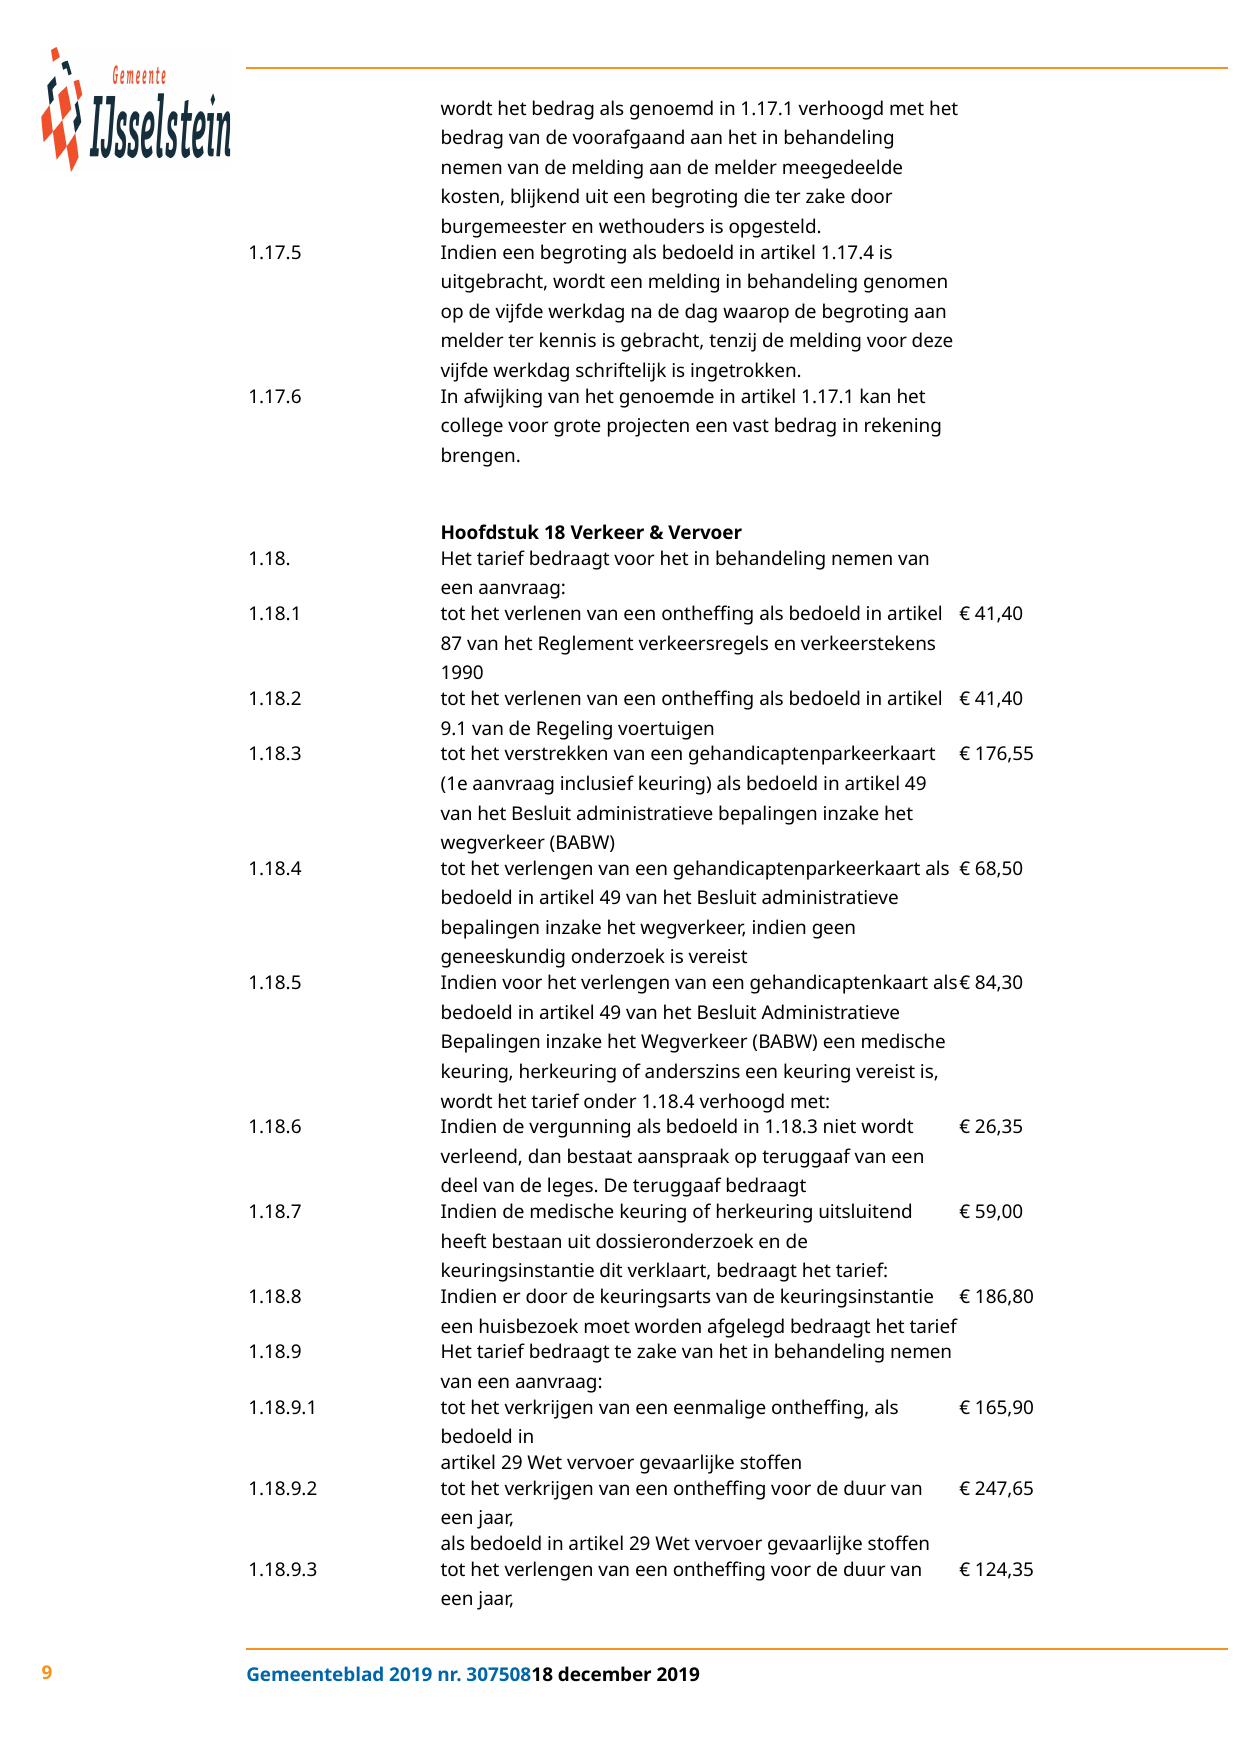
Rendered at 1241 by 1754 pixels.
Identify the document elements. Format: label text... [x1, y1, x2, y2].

table_cell Indien de medische keuring of herkeuring uitsluitend heeft bestaan uit dossieronderzoek en de keuringsinstantie dit verklaart, bedraagt het tarief: [440, 1199, 959, 1283]
table_cell 1.18.9.1 [248, 1394, 440, 1449]
table_cell [959, 494, 1152, 519]
table_cell 1.17.6 [248, 383, 440, 468]
table_cell € 247,65 [959, 1475, 1152, 1530]
table_cell € 186,80 [959, 1283, 1152, 1339]
table_cell 1.18.3 [248, 741, 440, 855]
table_cell tot het verlenen van een ontheffing als bedoeld in artikel 9.1 van de Regeling voertuigen [440, 685, 959, 741]
table_cell Indien er door de keuringsarts van de keuringsinstantie een huisbezoek moet worden afgelegd bedraagt het tarief [440, 1283, 959, 1339]
table_cell tot het verstrekken van een gehandicaptenparkeerkaart (1e aanvraag inclusief keuring) als bedoeld in artikel 49 van het Besluit administratieve bepalingen inzake het wegverkeer (BABW) [440, 741, 959, 855]
table_cell 1.18.2 [248, 685, 440, 741]
table_cell Indien de vergunning als bedoeld in 1.18.3 niet wordt verleend, dan bestaat aanspraak op teruggaaf van een deel van de leges. De teruggaaf bedraagt [440, 1114, 959, 1198]
table_cell € 165,90 [959, 1394, 1152, 1449]
table_cell 1.18.5 [248, 970, 440, 1113]
table_cell [440, 494, 959, 519]
table_cell 1.18.7 [248, 1199, 440, 1283]
table_cell [248, 1449, 440, 1475]
table_cell € 84,30 [959, 970, 1152, 1113]
table_cell € 176,55 [959, 741, 1152, 855]
picture [41, 47, 231, 172]
table_cell € 124,35 [959, 1556, 1152, 1611]
table_cell In afwijking van het genoemde in artikel 1.17.1 kan het college voor grote projecten een vast bedrag in rekening brengen. [440, 383, 959, 468]
table_cell 1.18.4 [248, 855, 440, 969]
table_cell [959, 1449, 1152, 1475]
table_cell Indien voor het verlengen van een gehandicaptenkaart als bedoeld in artikel 49 van het Besluit Administratieve Bepalingen inzake het Wegverkeer (BABW) een medische keuring, herkeuring of anderszins een keuring vereist is, wordt het tarief onder 1.18.4 verhoogd met: [440, 970, 959, 1113]
table_cell 1.18.9.2 [248, 1475, 440, 1530]
table_cell 1.18.9 [248, 1339, 440, 1394]
table_cell tot het verlengen van een gehandicaptenparkeerkaart als bedoeld in artikel 49 van het Besluit administratieve bepalingen inzake het wegverkeer, indien geen geneeskundig onderzoek is vereist [440, 855, 959, 969]
table_cell [959, 545, 1152, 600]
table_cell artikel 29 Wet vervoer gevaarlijke stoffen [440, 1449, 959, 1475]
table_cell 1.18.6 [248, 1114, 440, 1198]
table_cell [959, 239, 1152, 383]
table_cell Het tarief bedraagt te zake van het in behandeling nemen van een aanvraag: [440, 1339, 959, 1394]
table_cell [248, 519, 440, 545]
table_cell 1.18.9.3 [248, 1556, 440, 1611]
table_cell € 41,40 [959, 685, 1152, 741]
table_cell [959, 519, 1152, 545]
table_cell € 68,50 [959, 855, 1152, 969]
table_cell 1.18.1 [248, 600, 440, 685]
table_cell wordt het bedrag als genoemd in 1.17.1 verhoogd met het bedrag van de voorafgaand aan het in behandeling nemen van de melding aan de melder meegedeelde kosten, blijkend uit een begroting die ter zake door burgemeester en wethouders is opgesteld. [440, 95, 959, 239]
table_cell 1.18. [248, 545, 440, 600]
table_cell € 41,40 [959, 600, 1152, 685]
table_cell [248, 1530, 440, 1556]
table_cell [959, 1339, 1152, 1394]
table_cell [959, 383, 1152, 468]
table_cell Hoofdstuk 18 Verkeer & Vervoer [440, 519, 959, 545]
table_cell € 59,00 [959, 1199, 1152, 1283]
table_cell als bedoeld in artikel 29 Wet vervoer gevaarlijke stoffen [440, 1530, 959, 1556]
table_cell [440, 468, 959, 493]
table_cell [248, 468, 440, 493]
table_cell tot het verlengen van een ontheffing voor de duur van een jaar, [440, 1556, 959, 1611]
table_cell Indien een begroting als bedoeld in artikel 1.17.4 is uitgebracht, wordt een melding in behandeling genomen op de vijfde werkdag na de dag waarop de begroting aan melder ter kennis is gebracht, tenzij de melding voor deze vijfde werkdag schriftelijk is ingetrokken. [440, 239, 959, 383]
table_cell [248, 494, 440, 519]
table_cell [959, 1530, 1152, 1556]
table_cell [248, 95, 440, 239]
table_cell 1.18.8 [248, 1283, 440, 1339]
table_cell tot het verkrijgen van een eenmalige ontheffing, als bedoeld in [440, 1394, 959, 1449]
table_cell 1.17.5 [248, 239, 440, 383]
table_cell Het tarief bedraagt voor het in behandeling nemen van een aanvraag: [440, 545, 959, 600]
table_cell [959, 95, 1152, 239]
table_cell [959, 468, 1152, 493]
table_cell € 26,35 [959, 1114, 1152, 1198]
table_cell tot het verlenen van een ontheffing als bedoeld in artikel 87 van het Reglement verkeersregels en verkeerstekens 1990 [440, 600, 959, 685]
table_cell tot het verkrijgen van een ontheffing voor de duur van een jaar, [440, 1475, 959, 1530]
